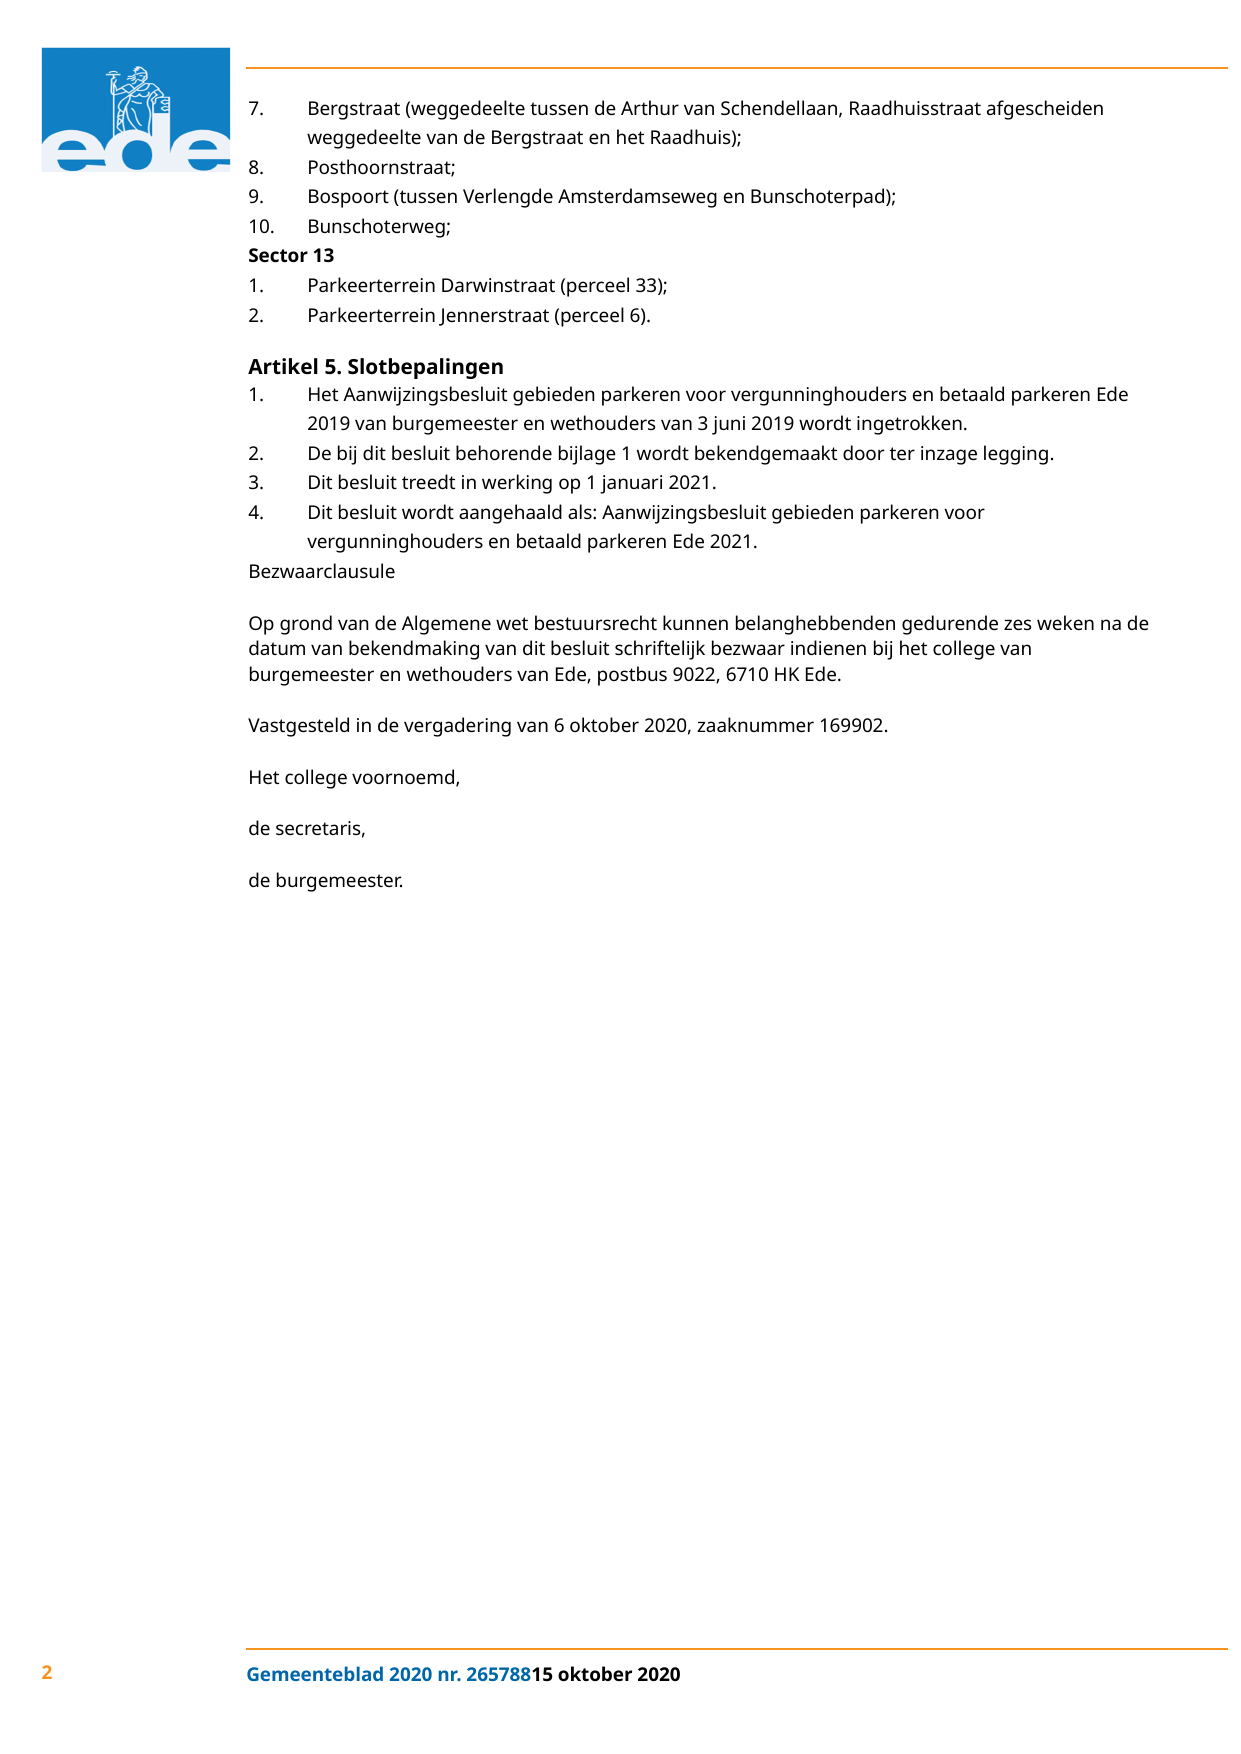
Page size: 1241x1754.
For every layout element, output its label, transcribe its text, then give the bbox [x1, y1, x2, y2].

text Bezwaarclausule [248, 558, 1152, 584]
text Vastgesteld in de vergadering van 6 oktober 2020, zaaknummer 169902. [248, 713, 1152, 738]
text de secretaris, [248, 816, 1152, 841]
text Sector 13 [248, 243, 1152, 268]
list Dit besluit wordt aangehaald als: Aanwijzingsbesluit gebieden parkeren voor vergunninghouders en betaald parkeren Ede 2021. [248, 499, 1152, 554]
text Op grond van de Algemene wet bestuursrecht kunnen belanghebbenden gedurende zes weken na de datum van bekendmaking van dit besluit schriftelijk bezwaar indienen bij het college van burgemeester en wethouders van Ede, postbus 9022, 6710 HK Ede. [248, 610, 1152, 687]
list Parkeerterrein Darwinstraat (perceel 33); [248, 272, 1152, 298]
list Dit besluit treedt in werking op 1 januari 2021. [248, 469, 1152, 495]
list Bergstraat (weggedeelte tussen de Arthur van Schendellaan, Raadhuisstraat afgescheiden weggedeelte van de Bergstraat en het Raadhuis); [248, 95, 1152, 150]
list De bij dit besluit behorende bijlage 1 wordt bekendgemaakt door ter inzage legging. [248, 440, 1152, 466]
list Parkeerterrein Jennerstraat (perceel 6). [248, 302, 1152, 328]
list Het Aanwijzingsbesluit gebieden parkeren voor vergunninghouders en betaald parkeren Ede 2019 van burgemeester en wethouders van 3 juni 2019 wordt ingetrokken. [248, 381, 1152, 436]
picture [41, 47, 231, 172]
text de burgemeester. [248, 867, 1152, 893]
list Bunschoterweg; [248, 213, 1152, 239]
text Het college voornoemd, [248, 764, 1152, 790]
list Bospoort (tussen Verlengde Amsterdamseweg en Bunschoterpad); [248, 183, 1152, 209]
text Artikel 5. Slotbepalingen [248, 352, 1152, 381]
list Posthoornstraat; [248, 154, 1152, 180]
